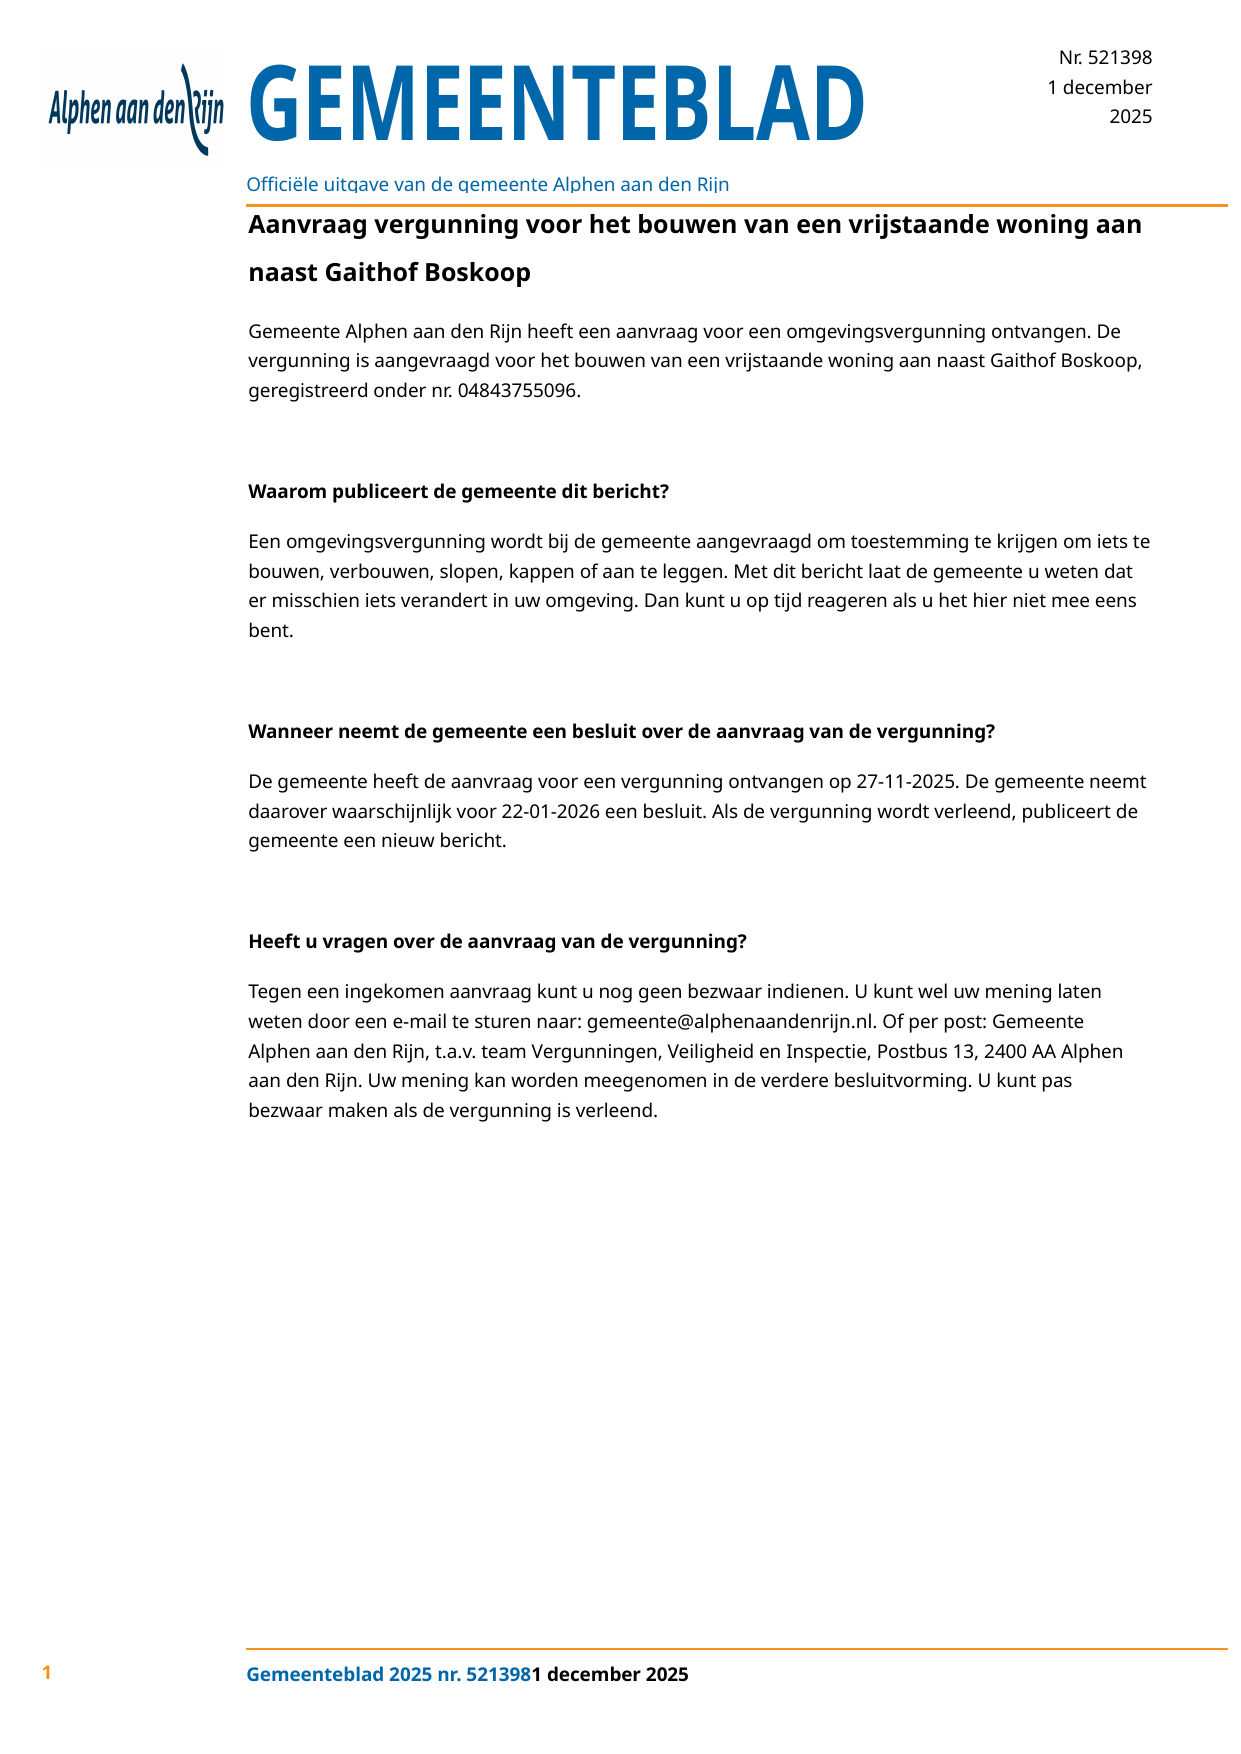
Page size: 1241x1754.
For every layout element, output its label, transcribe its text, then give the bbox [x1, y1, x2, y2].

text Een omgevingsvergunning wordt bij de gemeente aangevraagd om toestemming te krijgen om iets te bouwen, verbouwen, slopen, kappen of aan te leggen. Met dit bericht laat de gemeente u weten dat er misschien iets verandert in uw omgeving. Dan kunt u op tijd reageren als u het hier niet mee eens bent. [248, 528, 1152, 643]
text Aanvraag vergunning voor het bouwen van een vrijstaande woning aan naast Gaithof Boskoop [248, 207, 1152, 288]
text De gemeente heeft de aanvraag voor een vergunning ontvangen op 27-11-2025. De gemeente neemt daarover waarschijnlijk voor 22-01-2026 een besluit. Als de vergunning wordt verleend, publiceert de gemeente een nieuw bericht. [248, 768, 1152, 853]
text Tegen een ingekomen aanvraag kunt u nog geen bezwaar indienen. U kunt wel uw mening laten weten door een e-mail te sturen naar: gemeente@alphenaandenrijn.nl. Of per post: Gemeente Alphen aan den Rijn, t.a.v. team Vergunningen, Veiligheid en Inspectie, Postbus 13, 2400 AA Alphen aan den Rijn. Uw mening kan worden meegenomen in de verdere besluitvorming. U kunt pas bezwaar maken als de vergunning is verleend. [248, 979, 1152, 1123]
text Gemeente Alphen aan den Rijn heeft een aanvraag voor een omgevingsvergunning ontvangen. De vergunning is aangevraagd voor het bouwen van een vrijstaande woning aan naast Gaithof Boskoop, geregistreerd onder nr. 04843755096. [248, 318, 1152, 403]
text Wanneer neemt de gemeente een besluit over de aanvraag van de vergunning? [248, 718, 1152, 744]
picture [41, 47, 231, 172]
text Heeft u vragen over de aanvraag van de vergunning? [248, 928, 1152, 954]
text Waarom publiceert de gemeente dit bericht? [248, 478, 1152, 504]
